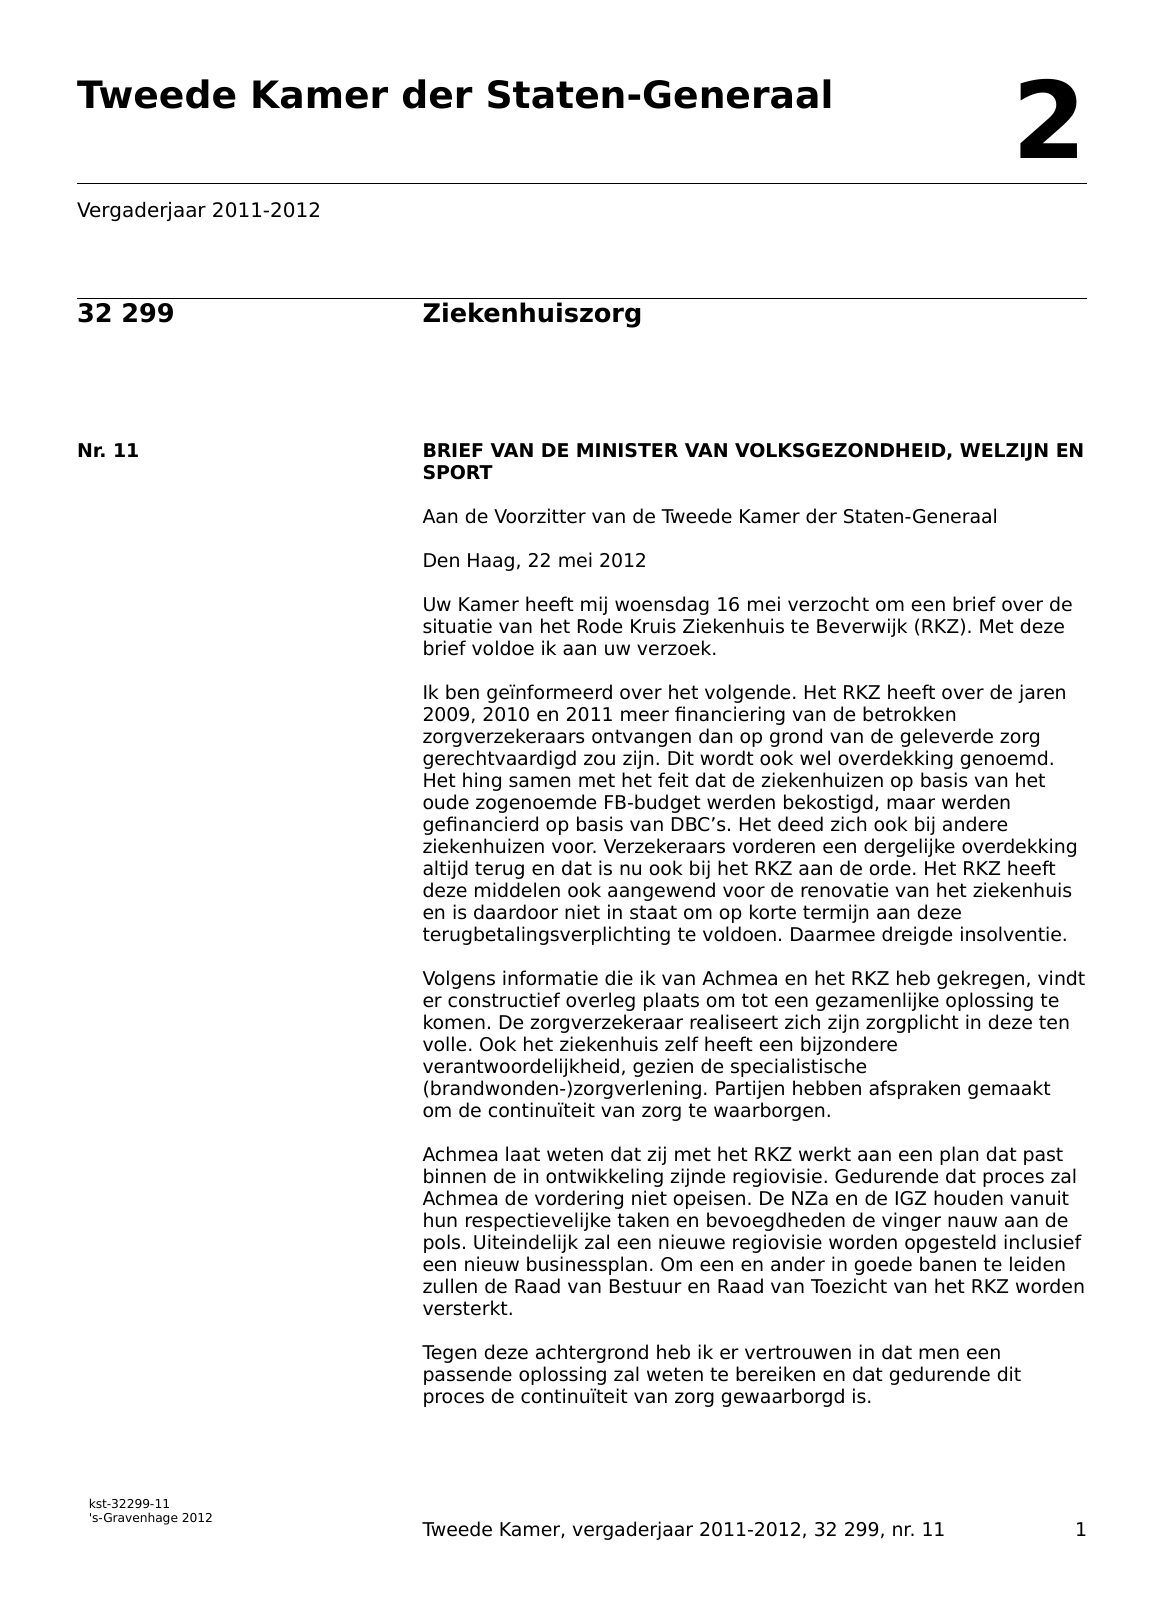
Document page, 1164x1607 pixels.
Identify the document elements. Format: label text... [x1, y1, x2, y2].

text Achmea laat weten dat zij met het RKZ werkt aan een plan dat past binnen de in ontwikkeling zijnde regiovisie. Gedurende dat proces zal Achmea de vordering niet opeisen. De NZa en de IGZ houden vanuit hun respectievelijke taken en bevoegdheden de vinger nauw aan de pols. Uiteindelijk zal een nieuwe regiovisie worden opgesteld inclusief een nieuw businessplan. Om een en ander in goede banen te leiden zullen de Raad van Bestuur en Raad van Toezicht van het RKZ worden versterkt. [422, 1144, 1087, 1320]
text 's-Gravenhage 2012 [88, 1511, 323, 1525]
text Aan de Voorzitter van de Tweede Kamer der Staten-Generaal [422, 506, 1087, 528]
text Den Haag, 22 mei 2012 [422, 550, 1087, 572]
text Uw Kamer heeft mij woensdag 16 mei verzocht om een brief over de situatie van het Rode Kruis Ziekenhuis te Beverwijk (RKZ). Met deze brief voldoe ik aan uw verzoek. [422, 594, 1087, 660]
subtitle Nr. 11 BRIEF VAN DE MINISTER VAN VOLKSGEZONDHEID, WELZIJN EN SPORT [77, 440, 1087, 484]
text Tegen deze achtergrond heb ik er vertrouwen in dat men een passende oplossing zal weten te bereiken en dat gedurende dit proces de continuïteit van zorg gewaarborgd is. [422, 1342, 1087, 1408]
text Ik ben geïnformeerd over het volgende. Het RKZ heeft over de jaren 2009, 2010 en 2011 meer financiering van de betrokken zorgverzekeraars ontvangen dan op grond van de geleverde zorg gerechtvaardigd zou zijn. Dit wordt ook wel overdekking genoemd. Het hing samen met het feit dat de ziekenhuizen op basis van het oude zogenoemde FB-budget werden bekostigd, maar werden gefinancierd op basis van DBC’s. Het deed zich ook bij andere ziekenhuizen voor. Verzekeraars vorderen een dergelijke overdekking altijd terug en dat is nu ook bij het RKZ aan de orde. Het RKZ heeft deze middelen ook aangewend voor de renovatie van het ziekenhuis en is daardoor niet in staat om op korte termijn aan deze terugbetalingsverplichting te voldoen. Daarmee dreigde insolventie. [422, 682, 1087, 946]
table_cell Vergaderjaar 2011-2012 [77, 184, 1087, 298]
text kst-32299-11 [88, 1497, 323, 1511]
table_header Tweede Kamer der Staten-Generaal [77, 59, 886, 183]
subtitle 32 299 Ziekenhuiszorg [77, 299, 1087, 329]
text Volgens informatie die ik van Achmea en het RKZ heb gekregen, vindt er constructief overleg plaats om tot een gezamenlijke oplossing te komen. De zorgverzekeraar realiseert zich zijn zorgplicht in deze ten volle. Ook het ziekenhuis zelf heeft een bijzondere verantwoordelijkheid, gezien de specialistische (brandwonden-)zorgverlening. Partijen hebben afspraken gemaakt om de continuïteit van zorg te waarborgen. [422, 968, 1087, 1122]
table_header 2 [886, 59, 1087, 183]
